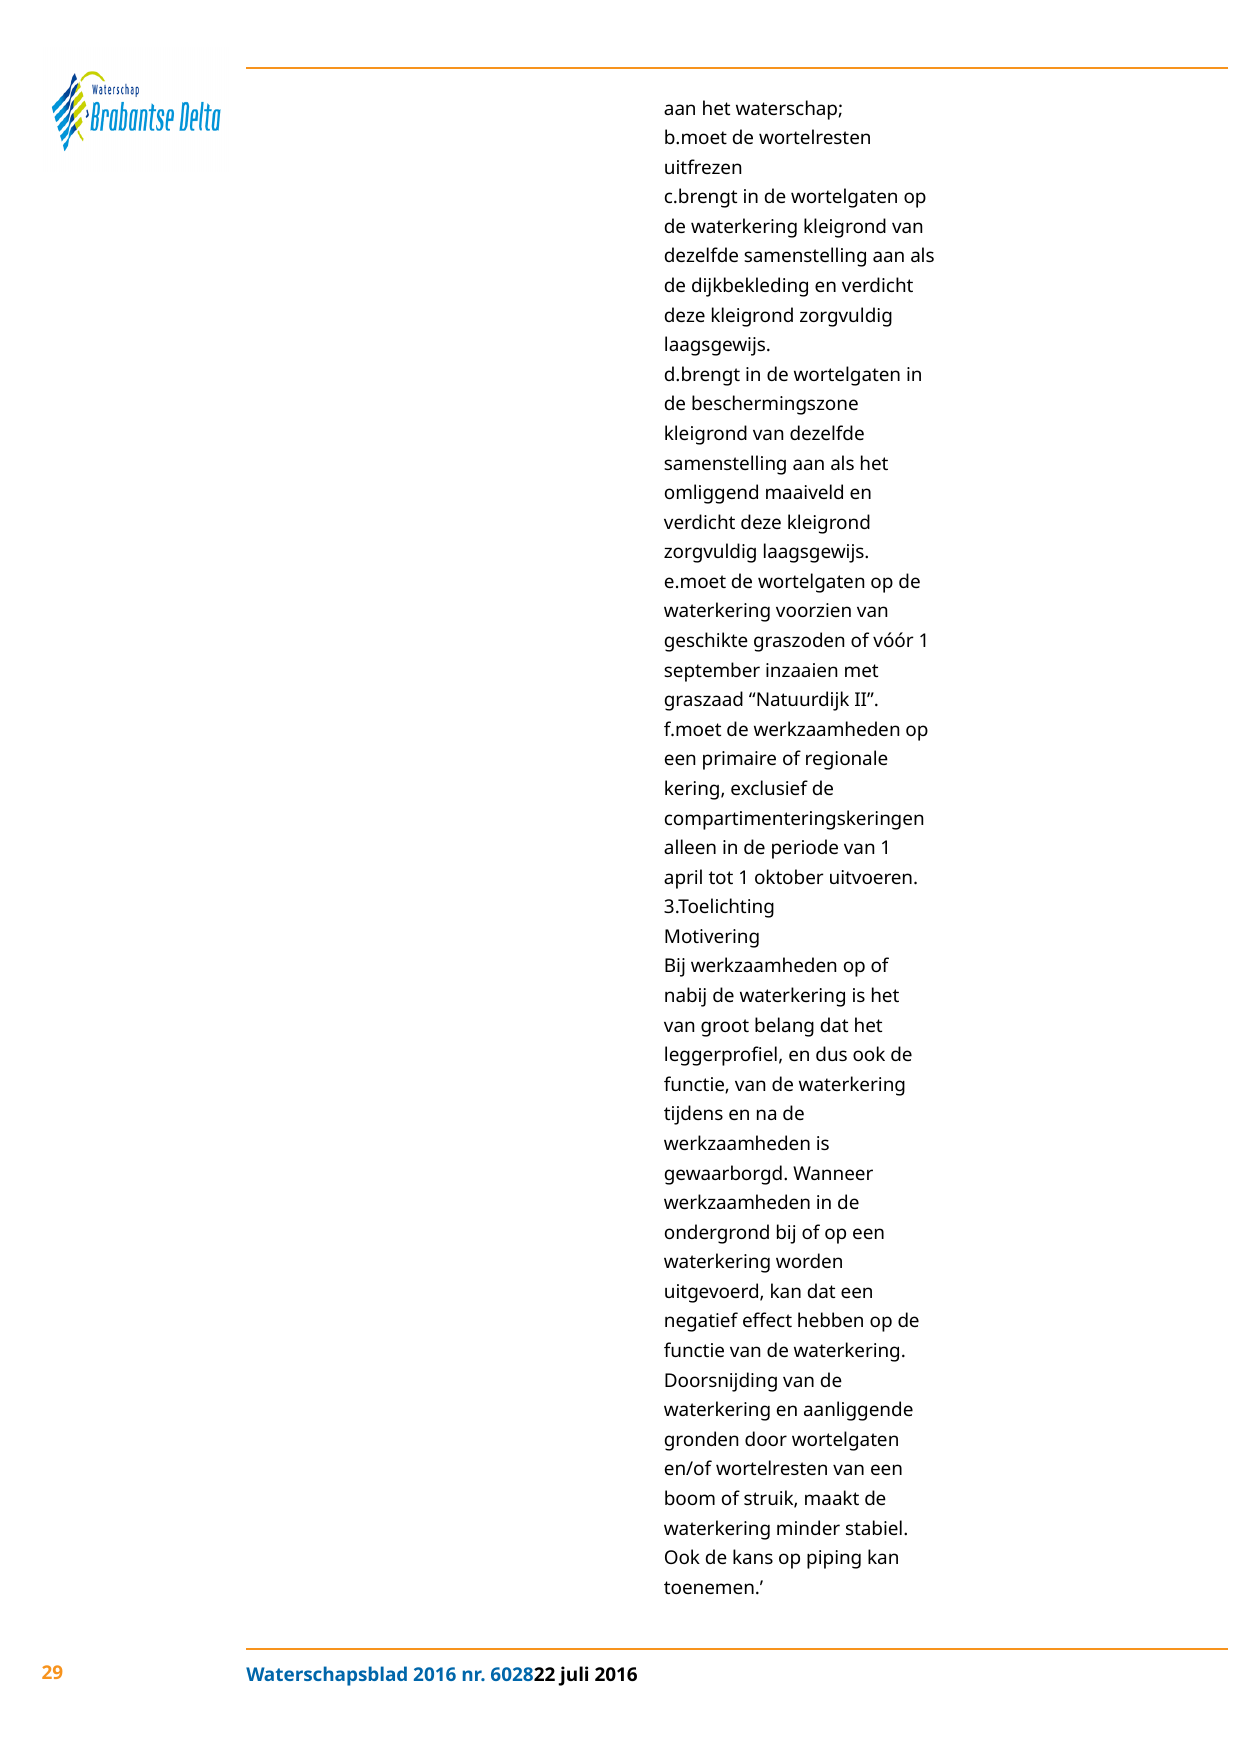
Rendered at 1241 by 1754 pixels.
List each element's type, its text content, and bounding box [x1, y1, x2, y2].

picture [41, 47, 231, 172]
table_cell [456, 95, 664, 1600]
table_cell aan het waterschap; b.moet de wortelresten uitfrezen c.brengt in de wortelgaten op de waterkering kleigrond van dezelfde samenstelling aan als de dijkbekleding en verdicht deze kleigrond zorgvuldig laagsgewijs. d.brengt in de wortelgaten in de beschermingszone kleigrond van dezelfde samenstelling aan als het omliggend maaiveld en verdicht deze kleigrond zorgvuldig laagsgewijs. e.moet de wortelgaten op de waterkering voorzien van geschikte graszoden of vóór 1 september inzaaien met graszaad “Natuurdijk II”. f.moet de werkzaamheden op een primaire of regionale kering, exclusief de compartimenteringskeringen alleen in de periode van 1 april tot 1 oktober uitvoeren. 3.Toelichting Motivering Bij werkzaamheden op of nabij de waterkering is het van groot belang dat het leggerprofiel, en dus ook de functie, van de waterkering tijdens en na de werkzaamheden is gewaarborgd. Wanneer werkzaamheden in de ondergrond bij of op een waterkering worden uitgevoerd, kan dat een negatief effect hebben op de functie van de waterkering. Doorsnijding van de waterkering en aanliggende gronden door wortelgaten en/of wortelresten van een boom of struik, maakt de waterkering minder stabiel. Ook de kans op piping kan toenemen.’ [664, 95, 935, 1600]
table_cell [248, 95, 456, 1600]
table_cell [935, 95, 1152, 1600]
